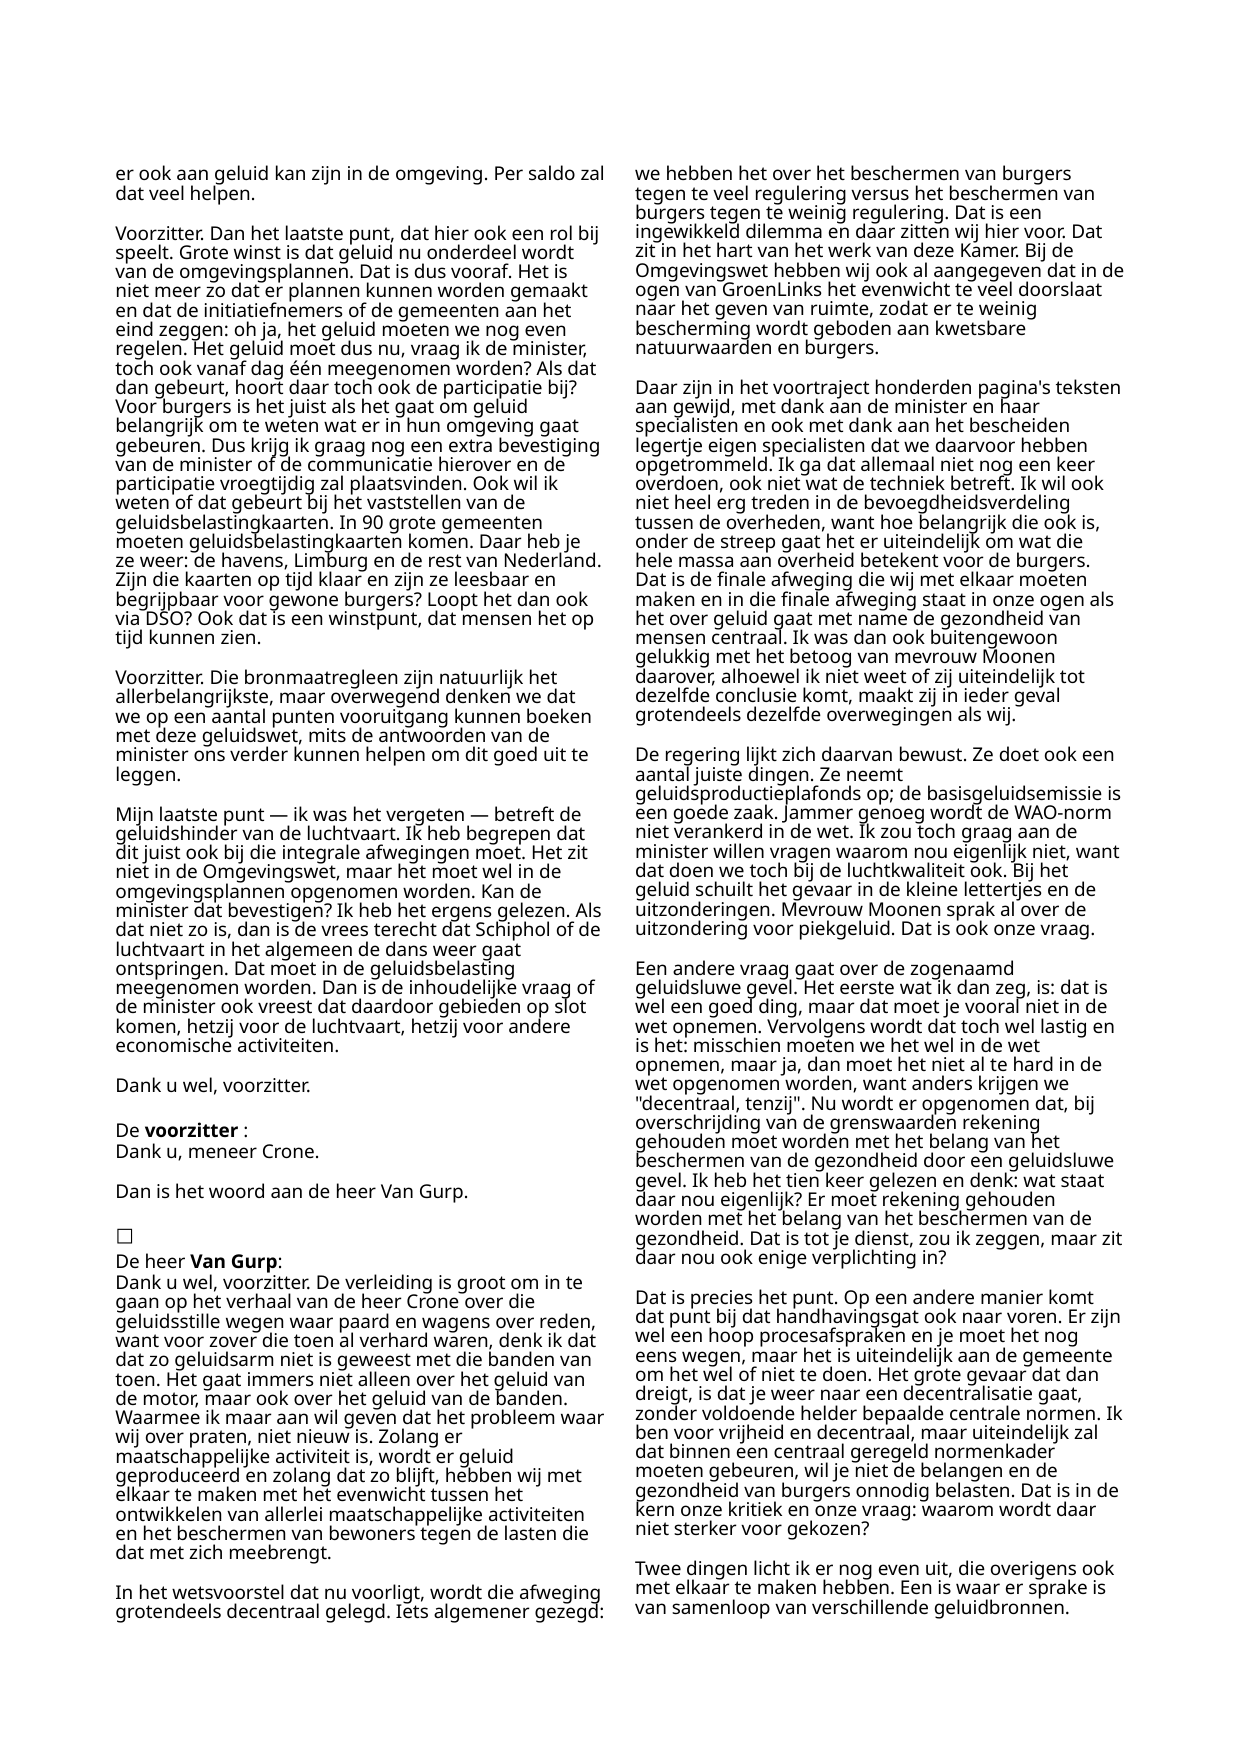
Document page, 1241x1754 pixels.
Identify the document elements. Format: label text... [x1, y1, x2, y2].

text Dank u, meneer Crone. [115, 1143, 605, 1162]
text we hebben het over het beschermen van burgers tegen te veel regulering versus het beschermen van burgers tegen te weinig regulering. Dat is een ingewikkeld dilemma en daar zitten wij hier voor. Dat zit in het hart van het werk van deze Kamer. Bij de Omgevingswet hebben wij ook al aangegeven dat in de ogen van GroenLinks het evenwicht te veel doorslaat naar het geven van ruimte, zodat er te weinig bescherming wordt geboden aan kwetsbare natuurwaarden en burgers. [635, 165, 1125, 358]
text Een andere vraag gaat over de zogenaamd geluidsluwe gevel. Het eerste wat ik dan zeg, is: dat is wel een goed ding, maar dat moet je vooral niet in de wet opnemen. Vervolgens wordt dat toch wel lastig en is het: misschien moeten we het wel in de wet opnemen, maar ja, dan moet het niet al te hard in de wet opgenomen worden, want anders krijgen we "decentraal, tenzij". Nu wordt er opgenomen dat, bij overschrijding van de grenswaarden rekening gehouden moet worden met het belang van het beschermen van de gezondheid door een geluidsluwe gevel. Ik heb het tien keer gelezen en denk: wat staat daar nou eigenlijk? Er moet rekening gehouden worden met het belang van het beschermen van de gezondheid. Dat is tot je dienst, zou ik zeggen, maar zit daar nou ook enige verplichting in? [635, 960, 1125, 1268]
text Twee dingen licht ik er nog even uit, die overigens ook met elkaar te maken hebben. Een is waar er sprake is van samenloop van verschillende geluidbronnen. [635, 1560, 1125, 1618]
text Mijn laatste punt — ik was het vergeten — betreft de geluidshinder van de luchtvaart. Ik heb begrepen dat dit juist ook bij die integrale afwegingen moet. Het zit niet in de Omgevingswet, maar het moet wel in de omgevingsplannen opgenomen worden. Kan de minister dat bevestigen? Ik heb het ergens gelezen. Als dat niet zo is, dan is de vrees terecht dat Schiphol of de luchtvaart in het algemeen de dans weer gaat ontspringen. Dat moet in de geluidsbelasting meegenomen worden. Dan is de inhoudelijke vraag of de minister ook vreest dat daardoor gebieden op slot komen, hetzij voor de luchtvaart, hetzij voor andere economische activiteiten. [115, 806, 605, 1056]
text De voorzitter : [115, 1117, 605, 1143]
text Voorzitter. Die bronmaatregleen zijn natuurlijk het allerbelangrijkste, maar overwegend denken we dat we op een aantal punten vooruitgang kunnen boeken met deze geluidswet, mits de antwoorden van de minister ons verder kunnen helpen om dit goed uit te leggen. [115, 669, 605, 785]
text In het wetsvoorstel dat nu voorligt, wordt die afweging grotendeels decentraal gelegd. Iets algemener gezegd: [115, 1584, 605, 1623]
text Daar zijn in het voortraject honderden pagina's teksten aan gewijd, met dank aan de minister en haar specialisten en ook met dank aan het bescheiden legertje eigen specialisten dat we daarvoor hebben opgetrommeld. Ik ga dat allemaal niet nog een keer overdoen, ook niet wat de techniek betreft. Ik wil ook niet heel erg treden in de bevoegdheidsverdeling tussen de overheden, want hoe belangrijk die ook is, onder de streep gaat het er uiteindelijk om wat die hele massa aan overheid betekent voor de burgers. Dat is de finale afweging die wij met elkaar moeten maken en in die finale afweging staat in onze ogen als het over geluid gaat met name de gezondheid van mensen centraal. Ik was dan ook buitengewoon gelukkig met het betoog van mevrouw Moonen daarover, alhoewel ik niet weet of zij uiteindelijk tot dezelfde conclusie komt, maakt zij in ieder geval grotendeels dezelfde overwegingen als wij. [635, 379, 1125, 726]
text Dan is het woord aan de heer Van Gurp. [115, 1183, 605, 1202]
text De heer Van Gurp: [115, 1248, 605, 1274]
text er ook aan geluid kan zijn in de omgeving. Per saldo zal dat veel helpen. [115, 165, 605, 204]
text Dat is precies het punt. Op een andere manier komt dat punt bij dat handhavingsgat ook naar voren. Er zijn wel een hoop procesafspraken en je moet het nog eens wegen, maar het is uiteindelijk aan de gemeente om het wel of niet te doen. Het grote gevaar dat dan dreigt, is dat je weer naar een decentralisatie gaat, zonder voldoende helder bepaalde centrale normen. Ik ben voor vrijheid en decentraal, maar uiteindelijk zal dat binnen een centraal geregeld normenkader moeten gebeuren, wil je niet de belangen en de gezondheid van burgers onnodig belasten. Dat is in de kern onze kritiek en onze vraag: waarom wordt daar niet sterker voor gekozen? [635, 1289, 1125, 1539]
text ⬜ [115, 1223, 605, 1248]
text De regering lijkt zich daarvan bewust. Ze doet ook een aantal juiste dingen. Ze neemt geluidsproductieplafonds op; de basisgeluidsemissie is een goede zaak. Jammer genoeg wordt de WAO-norm niet verankerd in de wet. Ik zou toch graag aan de minister willen vragen waarom nou eigenlijk niet, want dat doen we toch bij de luchtkwaliteit ook. Bij het geluid schuilt het gevaar in de kleine lettertjes en de uitzonderingen. Mevrouw Moonen sprak al over de uitzondering voor piekgeluid. Dat is ook onze vraag. [635, 746, 1125, 939]
text Voorzitter. Dan het laatste punt, dat hier ook een rol bij speelt. Grote winst is dat geluid nu onderdeel wordt van de omgevingsplannen. Dat is dus vooraf. Het is niet meer zo dat er plannen kunnen worden gemaakt en dat de initiatiefnemers of de gemeenten aan het eind zeggen: oh ja, het geluid moeten we nog even regelen. Het geluid moet dus nu, vraag ik de minister, toch ook vanaf dag één meegenomen worden? Als dat dan gebeurt, hoort daar toch ook de participatie bij? Voor burgers is het juist als het gaat om geluid belangrijk om te weten wat er in hun omgeving gaat gebeuren. Dus krijg ik graag nog een extra bevestiging van de minister of de communicatie hierover en de participatie vroegtijdig zal plaatsvinden. Ook wil ik weten of dat gebeurt bij het vaststellen van de geluidsbelastingkaarten. In 90 grote gemeenten moeten geluidsbelastingkaarten komen. Daar heb je ze weer: de havens, Limburg en de rest van Nederland. Zijn die kaarten op tijd klaar en zijn ze leesbaar en begrijpbaar voor gewone burgers? Loopt het dan ook via DSO? Ook dat is een winstpunt, dat mensen het op tijd kunnen zien. [115, 224, 605, 648]
text Dank u wel, voorzitter. [115, 1077, 605, 1096]
text Dank u wel, voorzitter. De verleiding is groot om in te gaan op het verhaal van de heer Crone over die geluidsstille wegen waar paard en wagens over reden, want voor zover die toen al verhard waren, denk ik dat dat zo geluidsarm niet is geweest met die banden van toen. Het gaat immers niet alleen over het geluid van de motor, maar ook over het geluid van de banden. Waarmee ik maar aan wil geven dat het probleem waar wij over praten, niet nieuw is. Zolang er maatschappelijke activiteit is, wordt er geluid geproduceerd en zolang dat zo blijft, hebben wij met elkaar te maken met het evenwicht tussen het ontwikkelen van allerlei maatschappelijke activiteiten en het beschermen van bewoners tegen de lasten die dat met zich meebrengt. [115, 1274, 605, 1563]
